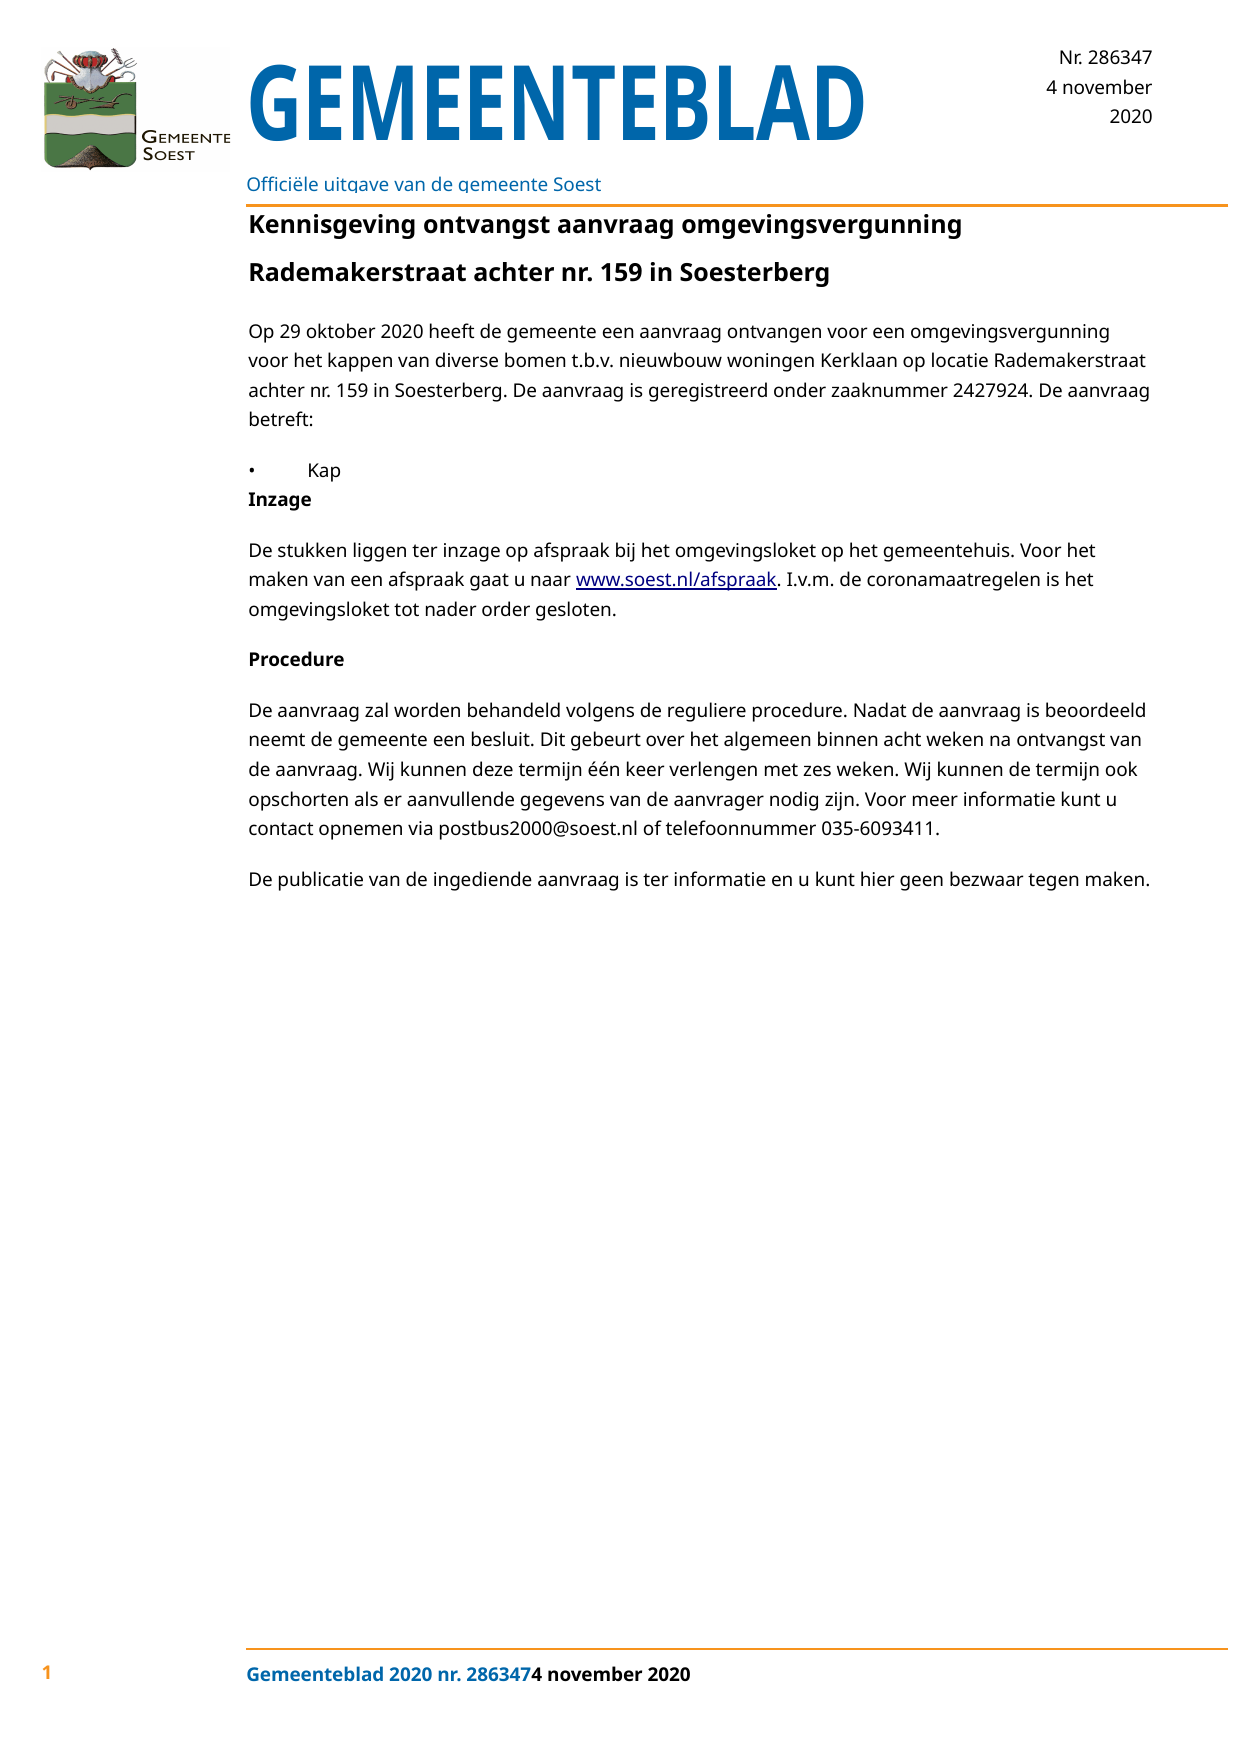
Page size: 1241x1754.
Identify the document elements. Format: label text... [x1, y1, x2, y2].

text Kennisgeving ontvangst aanvraag omgevingsvergunning Rademakerstraat achter nr. 159 in Soesterberg [248, 207, 1152, 288]
text Inzage [248, 487, 1152, 512]
picture [41, 47, 231, 172]
text De aanvraag zal worden behandeld volgens de reguliere procedure. Nadat de aanvraag is beoordeeld neemt de gemeente een besluit. Dit gebeurt over het algemeen binnen acht weken na ontvangst van de aanvraag. Wij kunnen deze termijn één keer verlengen met zes weken. Wij kunnen de termijn ook opschorten als er aanvullende gegevens van de aanvrager nodig zijn. Voor meer informatie kunt u contact opnemen via postbus2000@soest.nl of telefoonnummer 035-6093411. [248, 697, 1152, 841]
text De publicatie van de ingediende aanvraag is ter informatie en u kunt hier geen bezwaar tegen maken. [248, 866, 1152, 892]
text Op 29 oktober 2020 heeft de gemeente een aanvraag ontvangen voor een omgevingsvergunning voor het kappen van diverse bomen t.b.v. nieuwbouw woningen Kerklaan op locatie Rademakerstraat achter nr. 159 in Soesterberg. De aanvraag is geregistreerd onder zaaknummer 2427924. De aanvraag betreft: [248, 318, 1152, 432]
text Procedure [248, 647, 1152, 672]
list Kap [248, 457, 1152, 483]
text De stukken liggen ter inzage op afspraak bij het omgevingsloket op het gemeentehuis. Voor het maken van een afspraak gaat u naar www.soest.nl/afspraak. I.v.m. de coronamaatregelen is het omgevingsloket tot nader order gesloten. [248, 537, 1152, 622]
